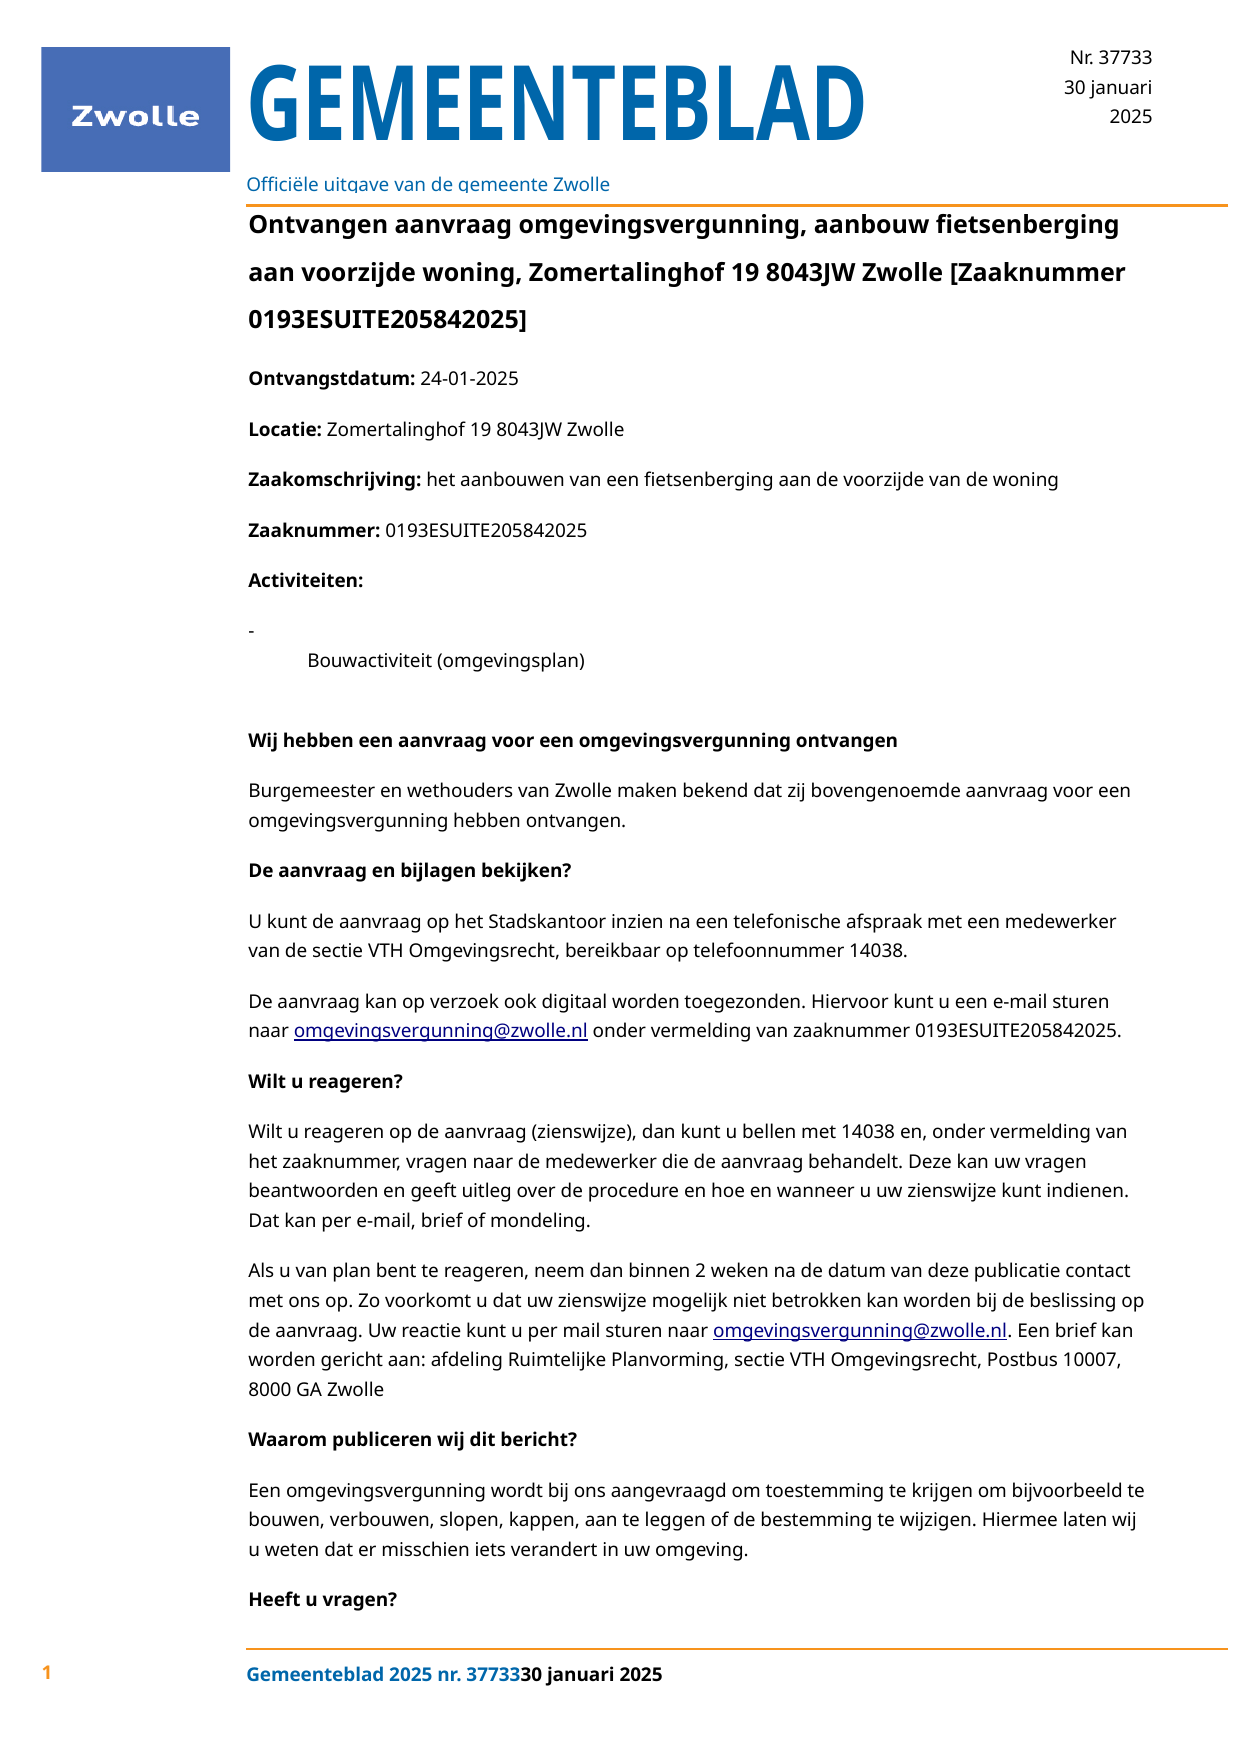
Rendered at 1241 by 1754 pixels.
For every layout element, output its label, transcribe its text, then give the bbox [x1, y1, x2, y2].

text Wij hebben een aanvraag voor een omgevingsvergunning ontvangen [248, 727, 1152, 753]
text Burgemeester en wethouders van Zwolle maken bekend dat zij bovengenoemde aanvraag voor een omgevingsvergunning hebben ontvangen. [248, 778, 1152, 833]
text Locatie: Zomertalinghof 19 8043JW Zwolle [248, 416, 1152, 442]
text Zaakomschrijving: het aanbouwen van een fietsenberging aan de voorzijde van de woning [248, 466, 1152, 492]
text Zaaknummer: 0193ESUITE205842025 [248, 517, 1152, 542]
text Als u van plan bent te reageren, neem dan binnen 2 weken na de datum van deze publicatie contact met ons op. Zo voorkomt u dat uw zienswijze mogelijk niet betrokken kan worden bij de beslissing op de aanvraag. Uw reactie kunt u per mail sturen naar omgevingsvergunning@zwolle.nl. Een brief kan worden gericht aan: afdeling Ruimtelijke Planvorming, sectie VTH Omgevingsrecht, Postbus 10007, 8000 GA Zwolle [248, 1258, 1152, 1402]
text Heeft u vragen? [248, 1586, 1152, 1612]
picture [41, 47, 231, 172]
text De aanvraag en bijlagen bekijken? [248, 858, 1152, 883]
text Activiteiten: [248, 567, 1152, 593]
text Een omgevingsvergunning wordt bij ons aangevraagd om toestemming te krijgen om bijvoorbeeld te bouwen, verbouwen, slopen, kappen, aan te leggen of de bestemming te wijzigen. Hiermee laten wij u weten dat er misschien iets verandert in uw omgeving. [248, 1477, 1152, 1562]
text Wilt u reageren op de aanvraag (zienswijze), dan kunt u bellen met 14038 en, onder vermelding van het zaaknummer, vragen naar de medewerker die de aanvraag behandelt. Deze kan uw vragen beantwoorden en geeft uitleg over de procedure en hoe en wanneer u uw zienswijze kunt indienen. Dat kan per e-mail, brief of mondeling. [248, 1118, 1152, 1233]
text Waarom publiceren wij dit bericht? [248, 1426, 1152, 1452]
text Wilt u reageren? [248, 1068, 1152, 1094]
text De aanvraag kan op verzoek ook digitaal worden toegezonden. Hiervoor kunt u een e-mail sturen naar omgevingsvergunning@zwolle.nl onder vermelding van zaaknummer 0193ESUITE205842025. [248, 988, 1152, 1043]
text U kunt de aanvraag op het Stadskantoor inzien na een telefonische afspraak met een medewerker van de sectie VTH Omgevingsrecht, bereikbaar op telefoonnummer 14038. [248, 908, 1152, 963]
text Ontvangstdatum: 24-01-2025 [248, 366, 1152, 391]
text Ontvangen aanvraag omgevingsvergunning, aanbouw fietsenberging aan voorzijde woning, Zomertalinghof 19 8043JW Zwolle [Zaaknummer 0193ESUITE205842025] [248, 207, 1152, 336]
list Bouwactiviteit (omgevingsplan) [248, 647, 1152, 673]
